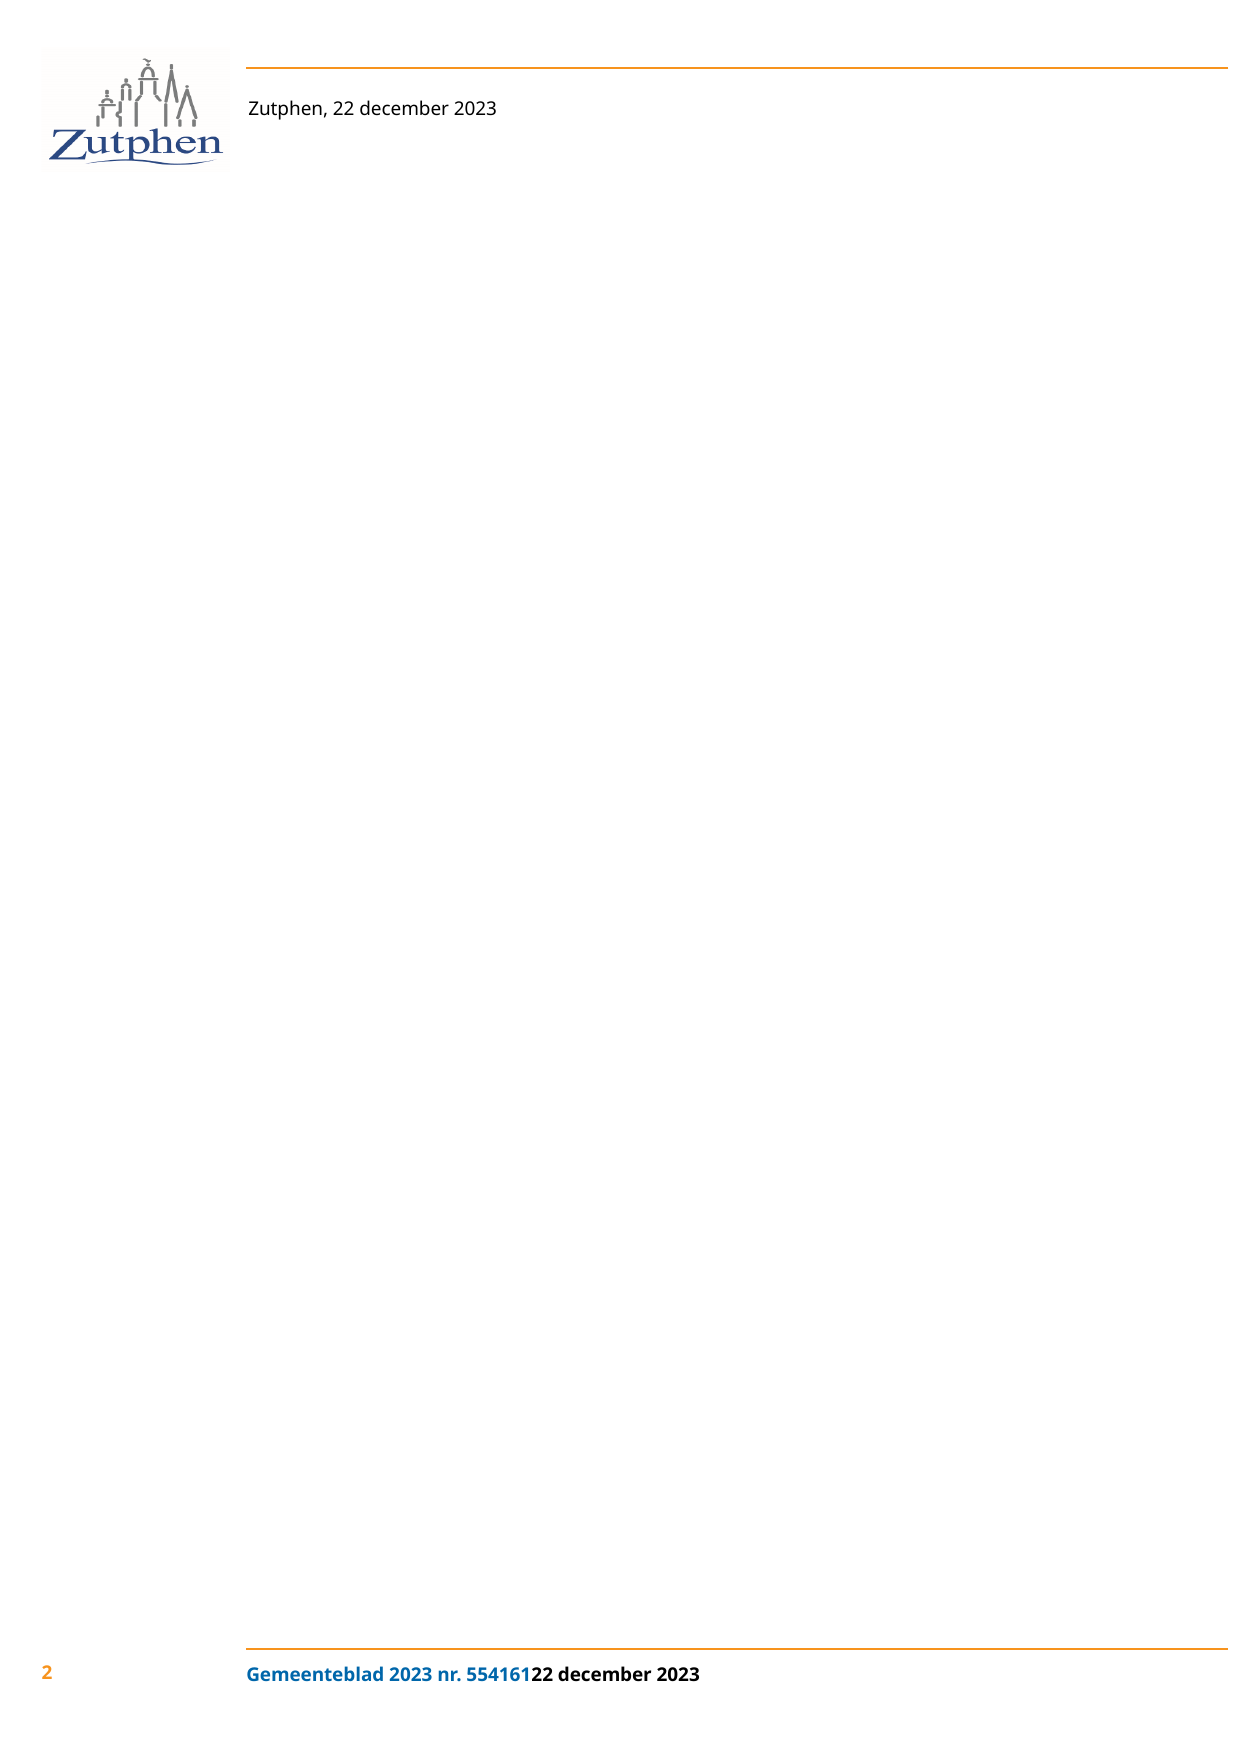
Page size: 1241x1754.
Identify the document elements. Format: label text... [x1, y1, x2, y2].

text Zutphen, 22 december 2023 [248, 95, 1152, 121]
picture [41, 47, 231, 172]
